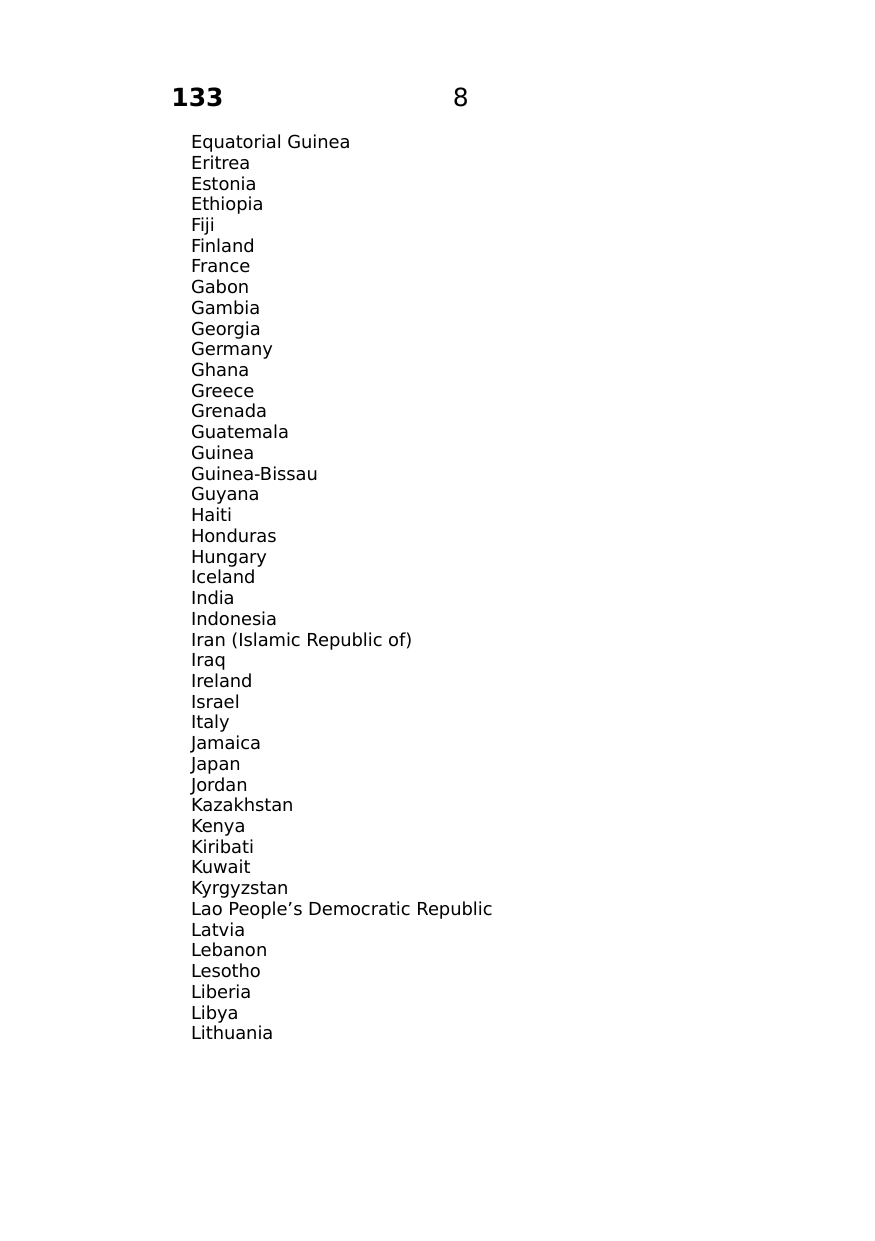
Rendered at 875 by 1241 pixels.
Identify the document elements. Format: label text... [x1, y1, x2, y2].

text Guinea-Bissau [171, 463, 756, 484]
text Georgia [171, 318, 756, 339]
text Guyana [171, 484, 756, 505]
text Fiji [171, 215, 756, 236]
text Hungary [171, 546, 756, 567]
text Liberia [171, 982, 756, 1002]
text Lebanon [171, 940, 756, 961]
text Latvia [171, 919, 756, 940]
text Kiribati [171, 837, 756, 857]
text Israel [171, 692, 756, 712]
text Guatemala [171, 422, 756, 443]
text Finland [171, 236, 756, 256]
text Kenya [171, 816, 756, 837]
text Kazakhstan [171, 795, 756, 816]
text Gambia [171, 298, 756, 318]
text Estonia [171, 173, 756, 194]
text India [171, 588, 756, 609]
text Germany [171, 339, 756, 360]
text Ghana [171, 360, 756, 381]
text Greece [171, 381, 756, 401]
text Italy [171, 712, 756, 733]
text Lao People’s Democratic Republic [171, 899, 756, 919]
text Kyrgyzstan [171, 878, 756, 899]
text Eritrea [171, 153, 756, 173]
text Iceland [171, 567, 756, 588]
text Guinea [171, 443, 756, 463]
text Libya [171, 1002, 756, 1023]
text Honduras [171, 526, 756, 546]
text Grenada [171, 401, 756, 422]
text Lithuania [171, 1023, 756, 1044]
text Japan [171, 754, 756, 774]
text Kuwait [171, 857, 756, 878]
text Equatorial Guinea [171, 132, 756, 153]
text Iran (Islamic Republic of) [171, 629, 756, 650]
text Gabon [171, 277, 756, 298]
text Jordan [171, 774, 756, 795]
text Lesotho [171, 961, 756, 982]
text Haiti [171, 505, 756, 526]
text Ethiopia [171, 194, 756, 215]
text Iraq [171, 650, 756, 671]
text Ireland [171, 671, 756, 692]
text Indonesia [171, 609, 756, 629]
text Jamaica [171, 733, 756, 754]
text France [171, 256, 756, 277]
